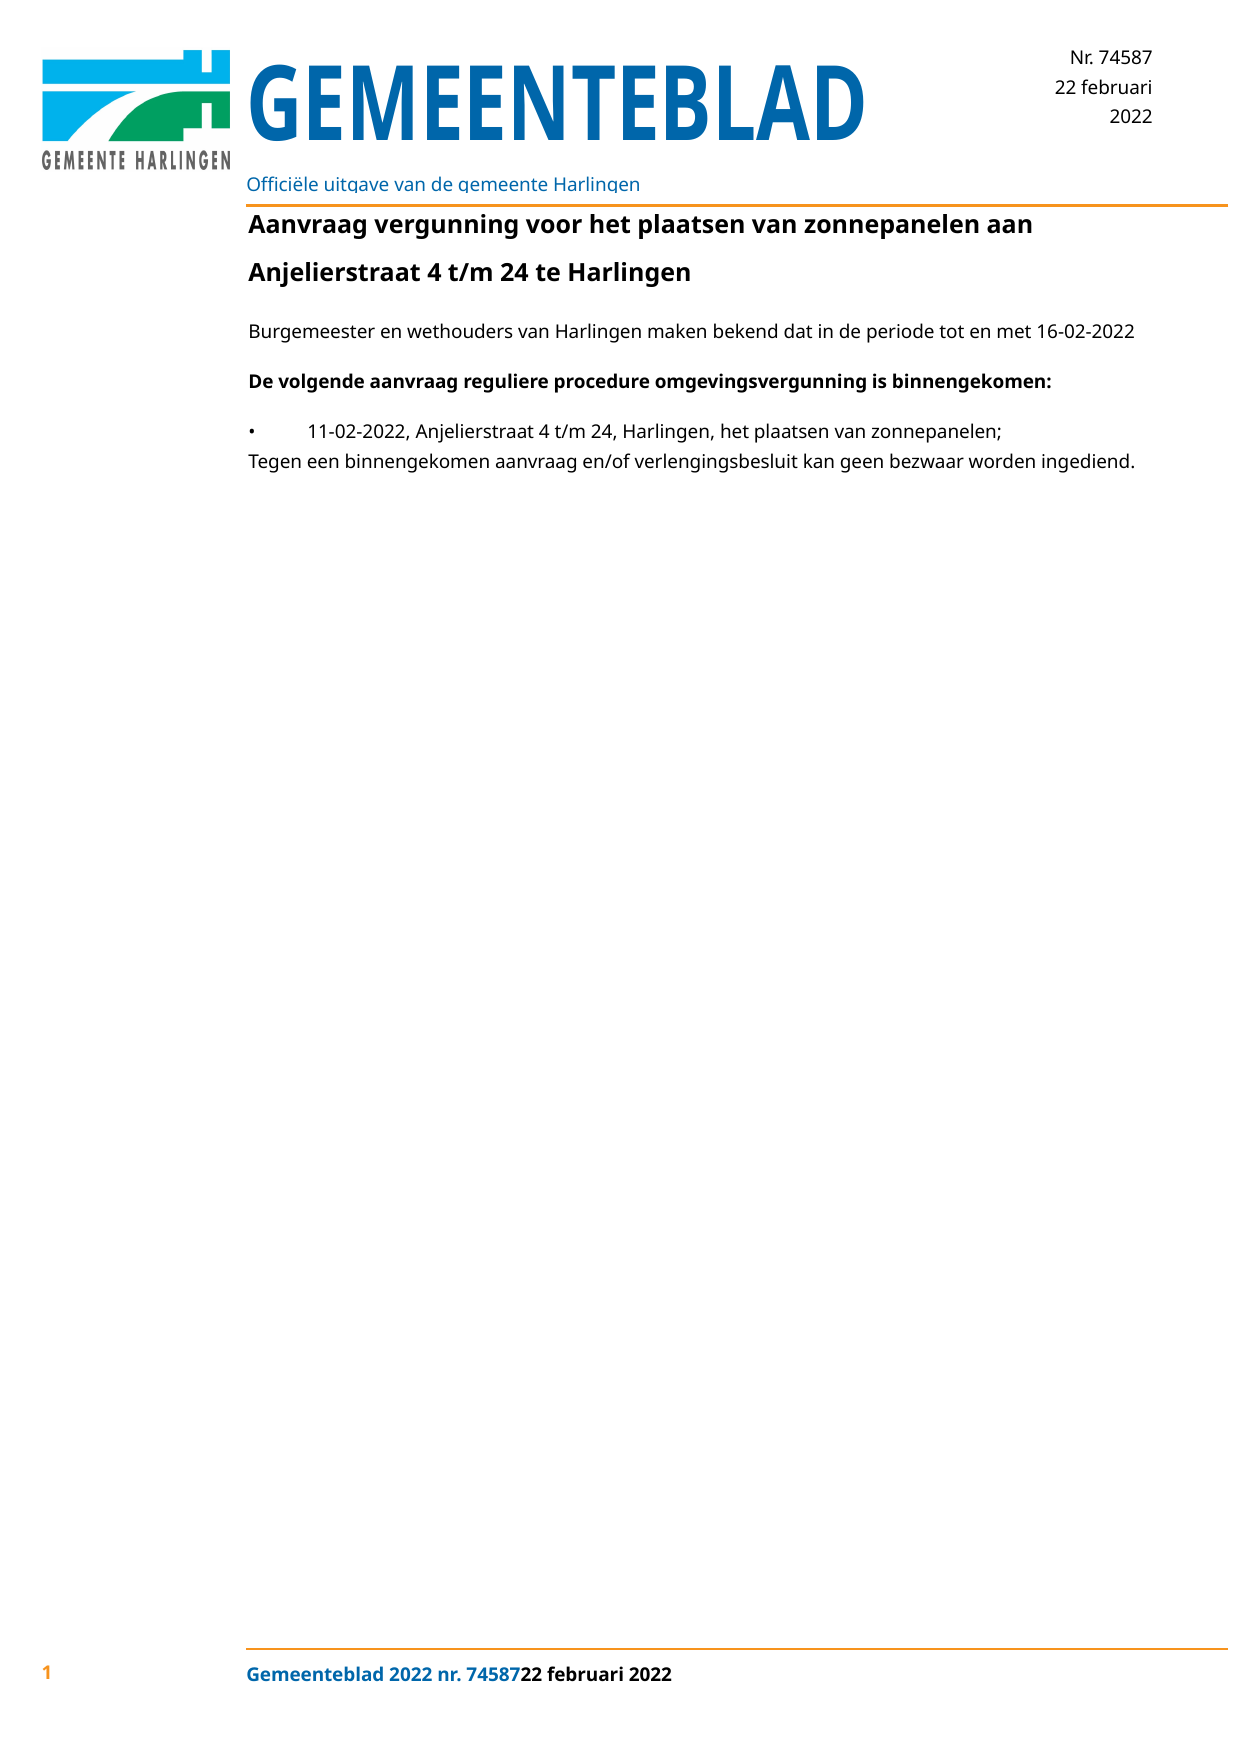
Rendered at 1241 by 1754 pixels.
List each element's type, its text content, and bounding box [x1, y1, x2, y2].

text Aanvraag vergunning voor het plaatsen van zonnepanelen aan Anjelierstraat 4 t/m 24 te Harlingen [248, 207, 1152, 288]
list 11-02-2022, Anjelierstraat 4 t/m 24, Harlingen, het plaatsen van zonnepanelen; [248, 419, 1152, 444]
text Burgemeester en wethouders van Harlingen maken bekend dat in de periode tot en met 16-02-2022 [248, 318, 1152, 344]
text Tegen een binnengekomen aanvraag en/of verlengingsbesluit kan geen bezwaar worden ingediend. [248, 448, 1152, 474]
text De volgende aanvraag reguliere procedure omgevingsvergunning is binnengekomen: [248, 368, 1152, 394]
picture [41, 47, 231, 172]
